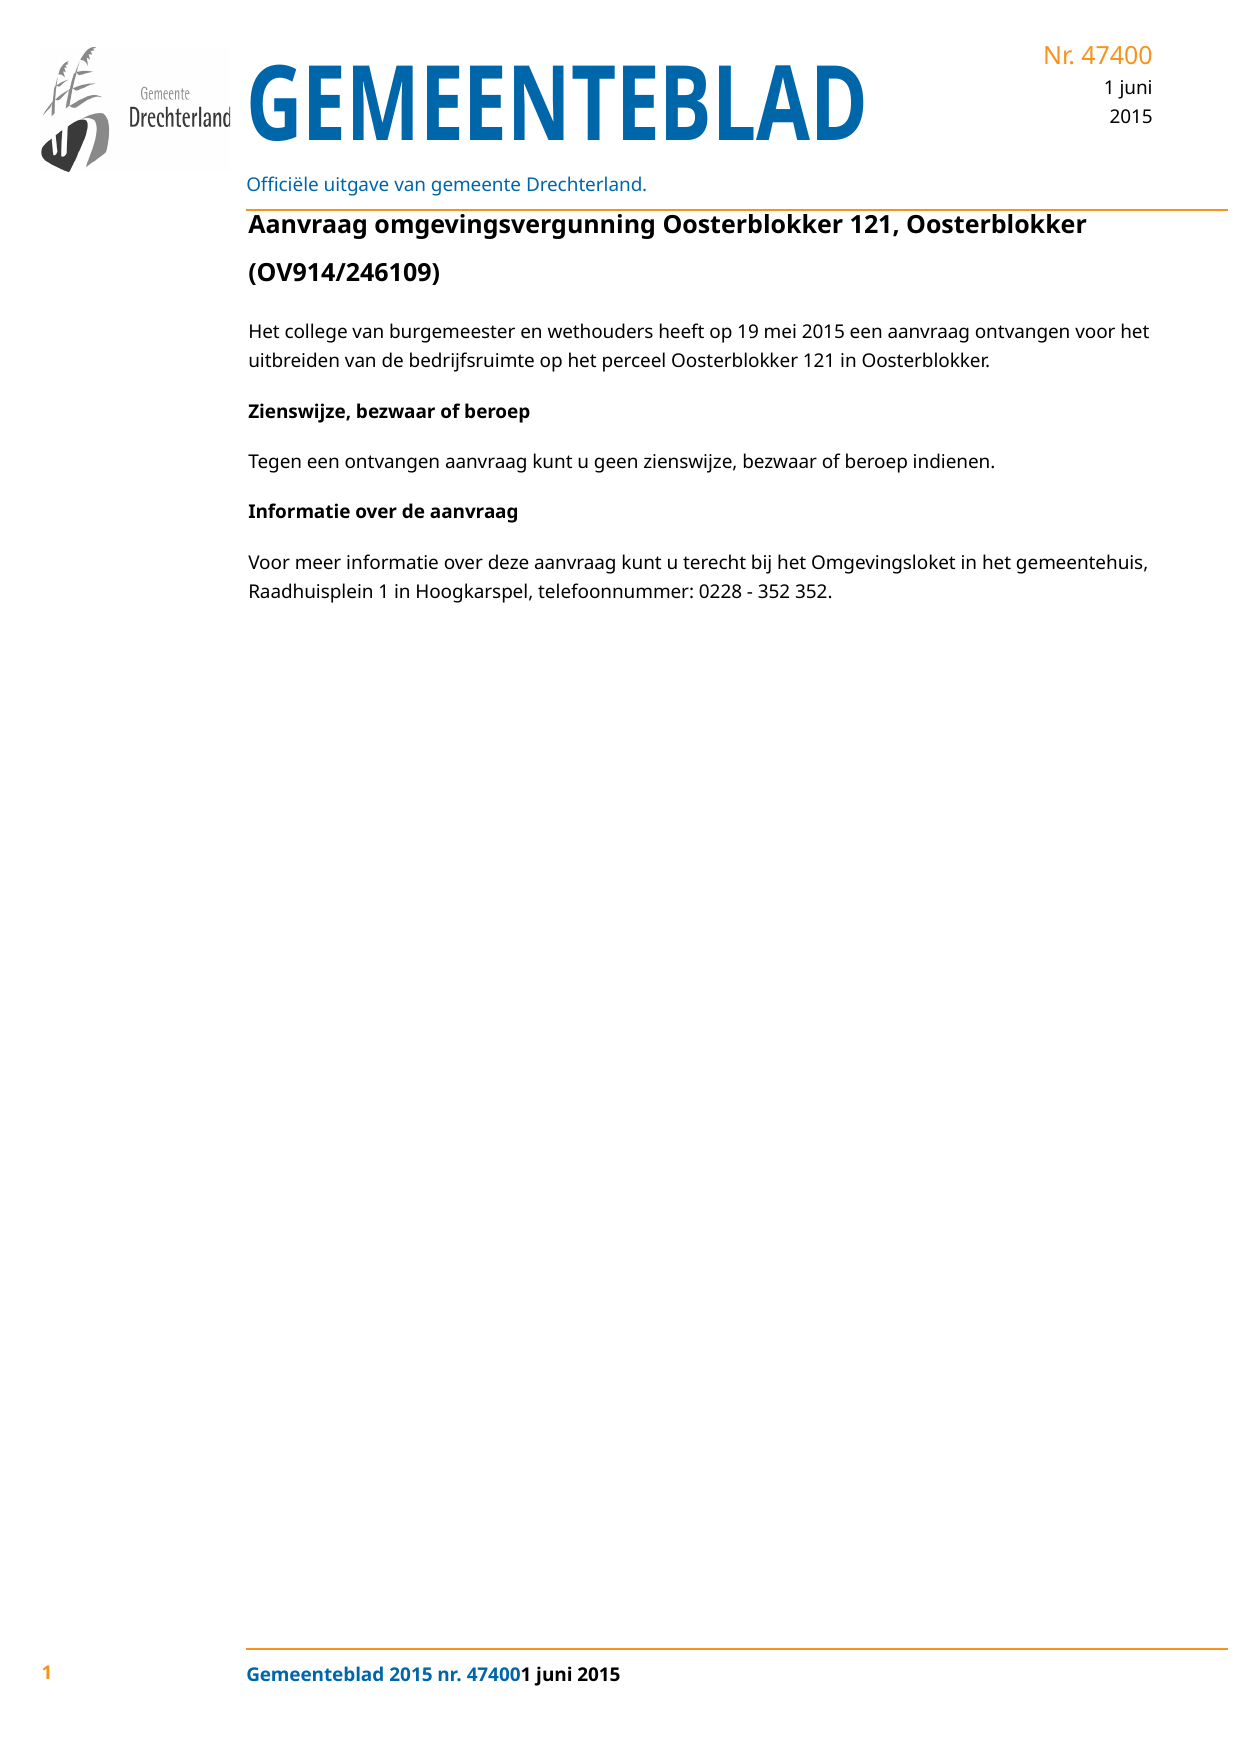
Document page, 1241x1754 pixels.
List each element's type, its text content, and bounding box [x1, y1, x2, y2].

text Tegen een ontvangen aanvraag kunt u geen zienswijze, bezwaar of beroep indienen. [248, 448, 1152, 474]
picture [41, 47, 231, 172]
text Informatie over de aanvraag [248, 499, 1152, 524]
text Voor meer informatie over deze aanvraag kunt u terecht bij het Omgevingsloket in het gemeentehuis, Raadhuisplein 1 in Hoogkarspel, telefoonnummer: 0228 - 352 352. [248, 549, 1152, 604]
text Het college van burgemeester en wethouders heeft op 19 mei 2015 een aanvraag ontvangen voor het uitbreiden van de bedrijfsruimte op het perceel Oosterblokker 121 in Oosterblokker. [248, 318, 1152, 373]
text Zienswijze, bezwaar of beroep [248, 398, 1152, 424]
text Aanvraag omgevingsvergunning Oosterblokker 121, Oosterblokker (OV914/246109) [248, 211, 1152, 288]
